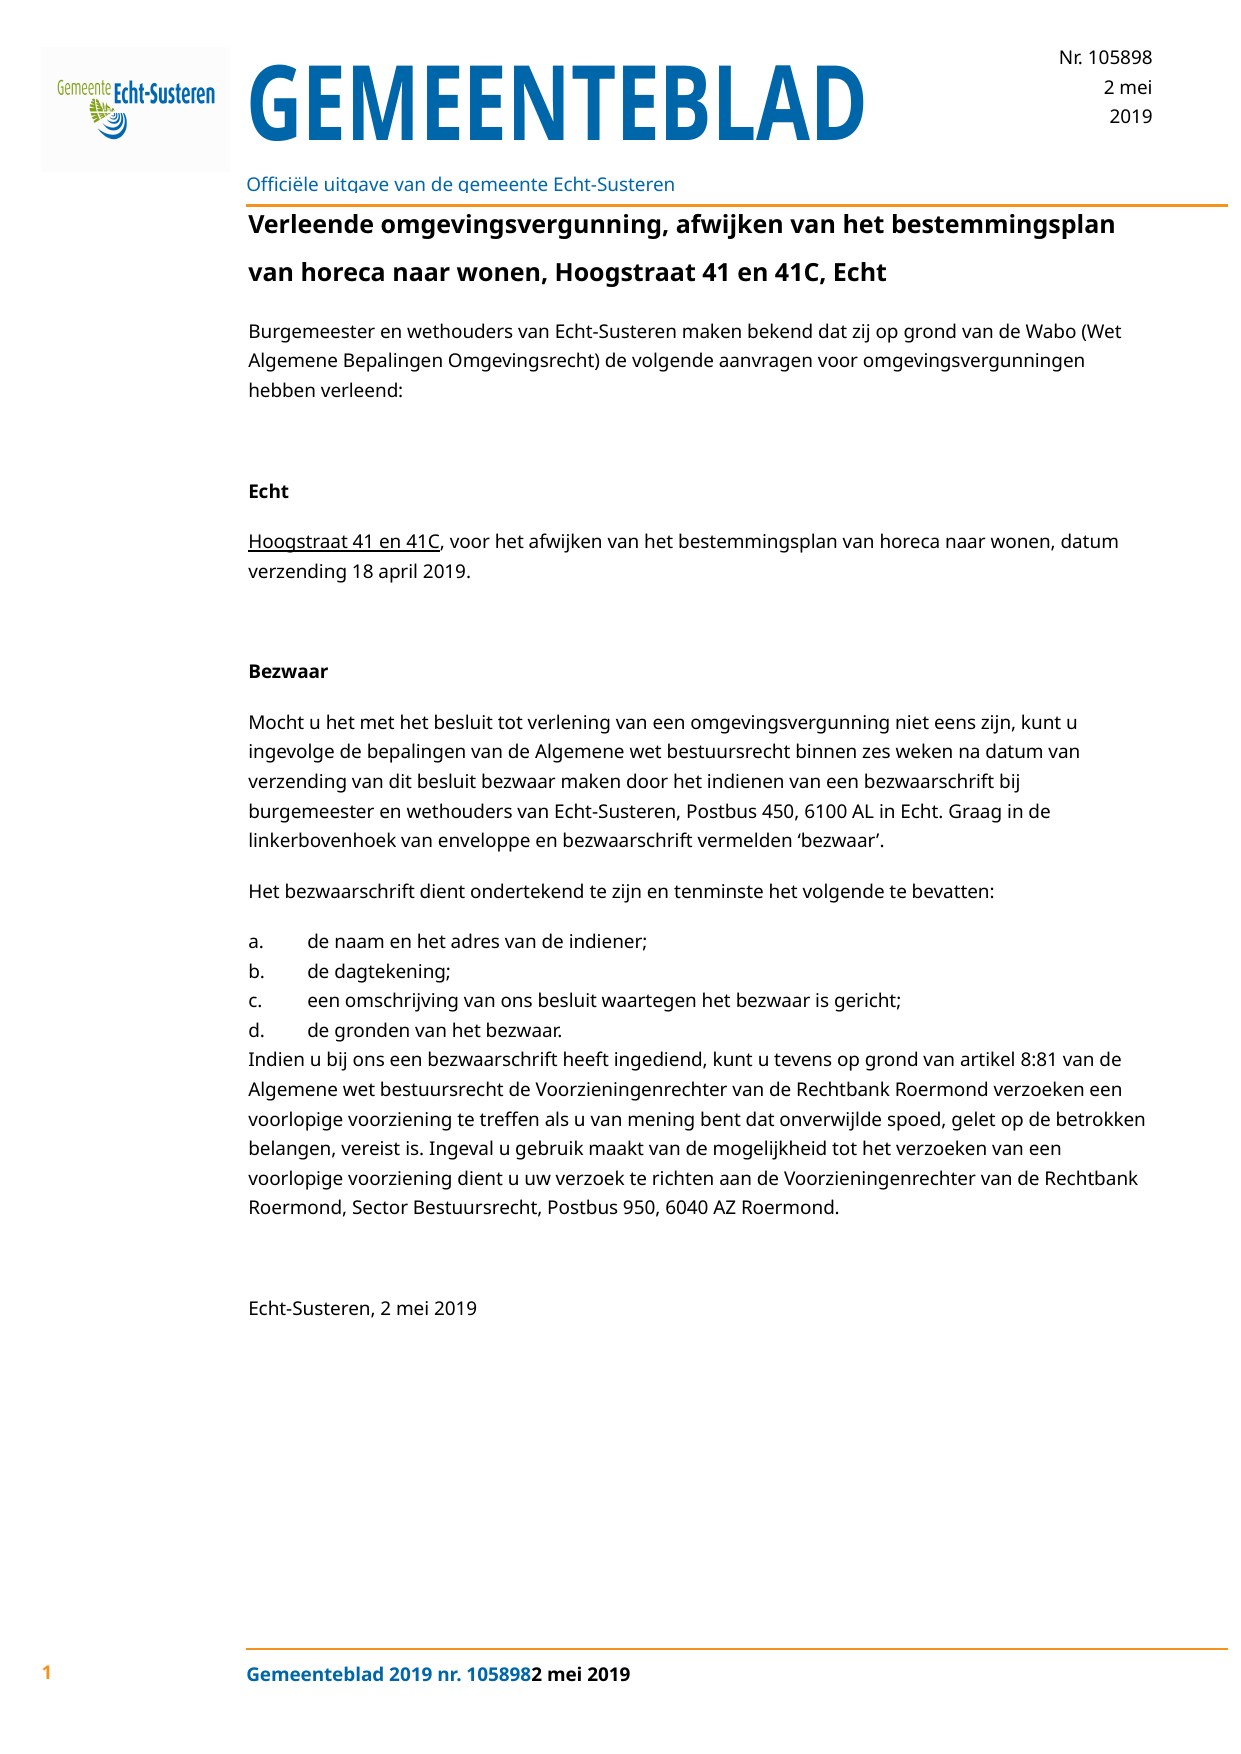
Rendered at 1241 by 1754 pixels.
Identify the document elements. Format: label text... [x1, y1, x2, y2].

text Indien u bij ons een bezwaarschrift heeft ingediend, kunt u tevens op grond van artikel 8:81 van de Algemene wet bestuursrecht de Voorzieningenrechter van de Rechtbank Roermond verzoeken een voorlopige voorziening te treffen als u van mening bent dat onverwijlde spoed, gelet op de betrokken belangen, vereist is. Ingeval u gebruik maakt van de mogelijkheid tot het verzoeken van een voorlopige voorziening dient u uw verzoek te richten aan de Voorzieningenrechter van de Rechtbank Roermond, Sector Bestuursrecht, Postbus 950, 6040 AZ Roermond. [248, 1047, 1152, 1220]
text Hoogstraat 41 en 41C, voor het afwijken van het bestemmingsplan van horeca naar wonen, datum verzending 18 april 2019. [248, 528, 1152, 584]
text Echt-Susteren, 2 mei 2019 [248, 1295, 1152, 1321]
picture [41, 47, 231, 172]
text Mocht u het met het besluit tot verlening van een omgevingsvergunning niet eens zijn, kunt u ingevolge de bepalingen van de Algemene wet bestuursrecht binnen zes weken na datum van verzending van dit besluit bezwaar maken door het indienen van een bezwaarschrift bij burgemeester en wethouders van Echt-Susteren, Postbus 450, 6100 AL in Echt. Graag in de linkerbovenhoek van enveloppe en bezwaarschrift vermelden ‘bezwaar’. [248, 709, 1152, 853]
text Burgemeester en wethouders van Echt-Susteren maken bekend dat zij op grond van de Wabo (Wet Algemene Bepalingen Omgevingsrecht) de volgende aanvragen voor omgevingsvergunningen hebben verleend: [248, 318, 1152, 403]
list de gronden van het bezwaar. [248, 1017, 1152, 1043]
text Het bezwaarschrift dient ondertekend te zijn en tenminste het volgende te bevatten: [248, 878, 1152, 904]
text Echt [248, 478, 1152, 504]
list de naam en het adres van de indiener; [248, 928, 1152, 954]
text Bezwaar [248, 659, 1152, 684]
list een omschrijving van ons besluit waartegen het bezwaar is gericht; [248, 987, 1152, 1013]
list de dagtekening; [248, 958, 1152, 984]
text Verleende omgevingsvergunning, afwijken van het bestemmingsplan van horeca naar wonen, Hoogstraat 41 en 41C, Echt [248, 207, 1152, 288]
